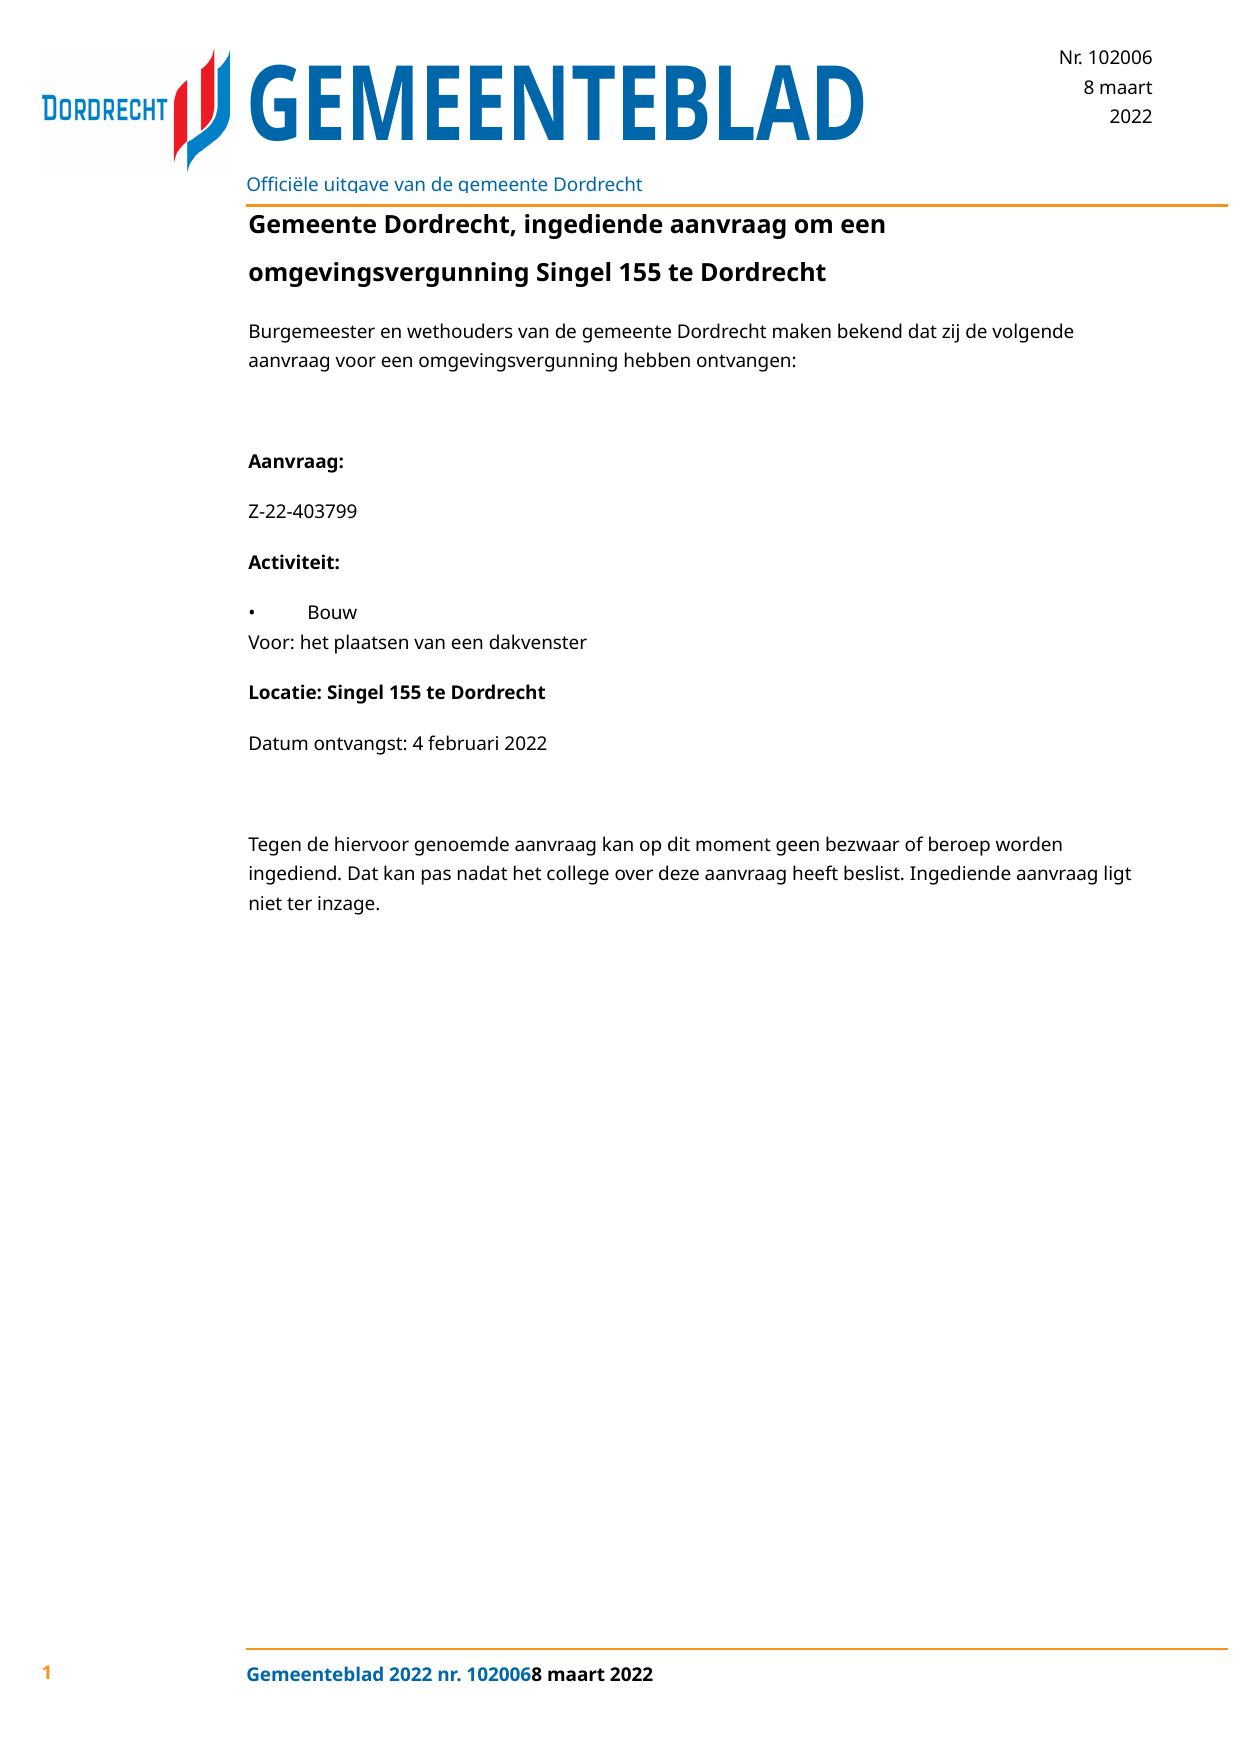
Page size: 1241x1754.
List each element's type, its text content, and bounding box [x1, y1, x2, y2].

picture [41, 47, 231, 172]
text Voor: het plaatsen van een dakvenster [248, 629, 1152, 655]
text Z-22-403799 [248, 499, 1152, 524]
text Tegen de hiervoor genoemde aanvraag kan op dit moment geen bezwaar of beroep worden ingediend. Dat kan pas nadat het college over deze aanvraag heeft beslist. Ingediende aanvraag ligt niet ter inzage. [248, 831, 1152, 916]
text Datum ontvangst: 4 februari 2022 [248, 730, 1152, 756]
text Locatie: Singel 155 te Dordrecht [248, 679, 1152, 705]
text Burgemeester en wethouders van de gemeente Dordrecht maken bekend dat zij de volgende aanvraag voor een omgevingsvergunning hebben ontvangen: [248, 318, 1152, 373]
text Activiteit: [248, 549, 1152, 575]
text Aanvraag: [248, 448, 1152, 474]
text Gemeente Dordrecht, ingediende aanvraag om een omgevingsvergunning Singel 155 te Dordrecht [248, 207, 1152, 288]
list Bouw [248, 599, 1152, 625]
